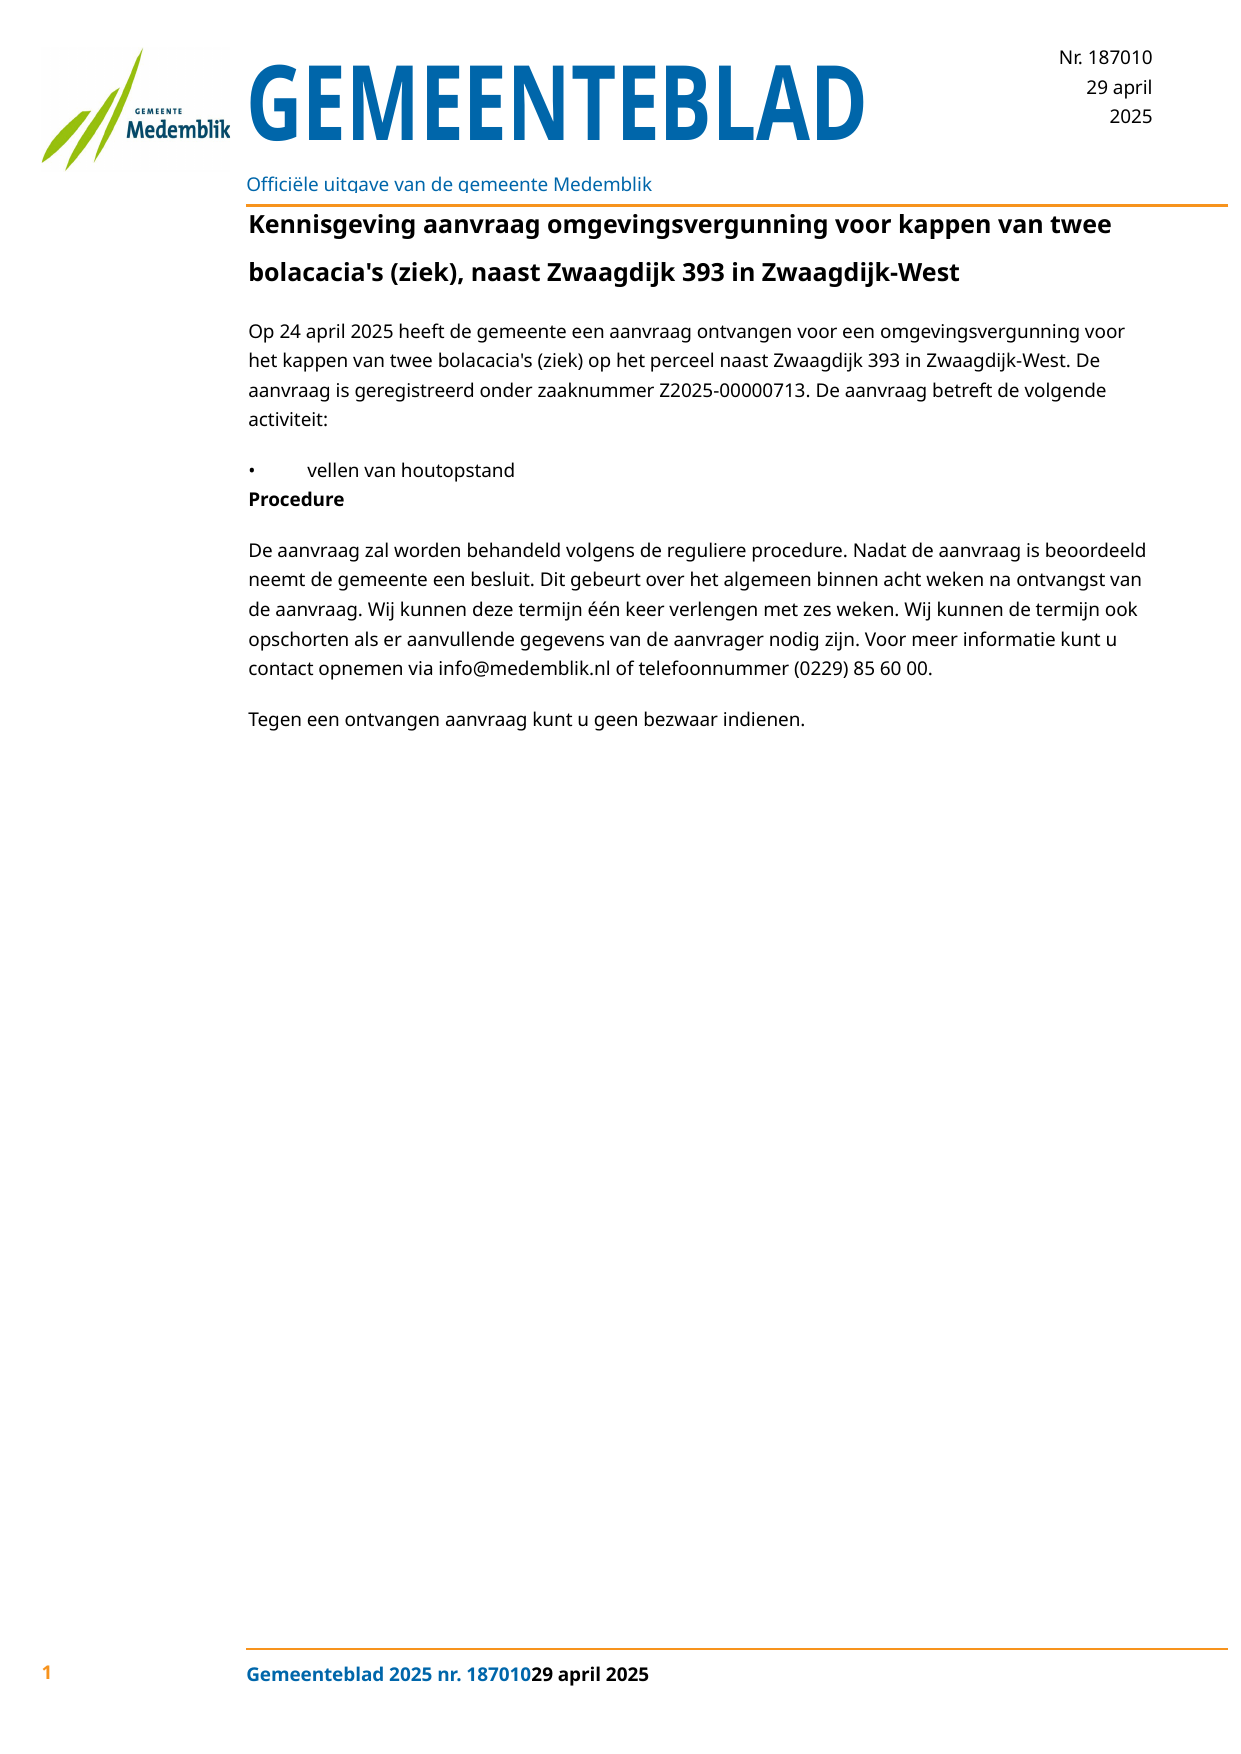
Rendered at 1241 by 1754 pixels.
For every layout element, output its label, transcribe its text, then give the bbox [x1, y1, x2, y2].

text De aanvraag zal worden behandeld volgens de reguliere procedure. Nadat de aanvraag is beoordeeld neemt de gemeente een besluit. Dit gebeurt over het algemeen binnen acht weken na ontvangst van de aanvraag. Wij kunnen deze termijn één keer verlengen met zes weken. Wij kunnen de termijn ook opschorten als er aanvullende gegevens van de aanvrager nodig zijn. Voor meer informatie kunt u contact opnemen via info@medemblik.nl of telefoonnummer (0229) 85 60 00. [248, 537, 1152, 681]
picture [41, 47, 231, 172]
text Tegen een ontvangen aanvraag kunt u geen bezwaar indienen. [248, 706, 1152, 732]
text Procedure [248, 487, 1152, 512]
list vellen van houtopstand [248, 457, 1152, 483]
text Kennisgeving aanvraag omgevingsvergunning voor kappen van twee bolacacia's (ziek), naast Zwaagdijk 393 in Zwaagdijk-West [248, 207, 1152, 288]
text Op 24 april 2025 heeft de gemeente een aanvraag ontvangen voor een omgevingsvergunning voor het kappen van twee bolacacia's (ziek) op het perceel naast Zwaagdijk 393 in Zwaagdijk-West. De aanvraag is geregistreerd onder zaaknummer Z2025-00000713. De aanvraag betreft de volgende activiteit: [248, 318, 1152, 432]
